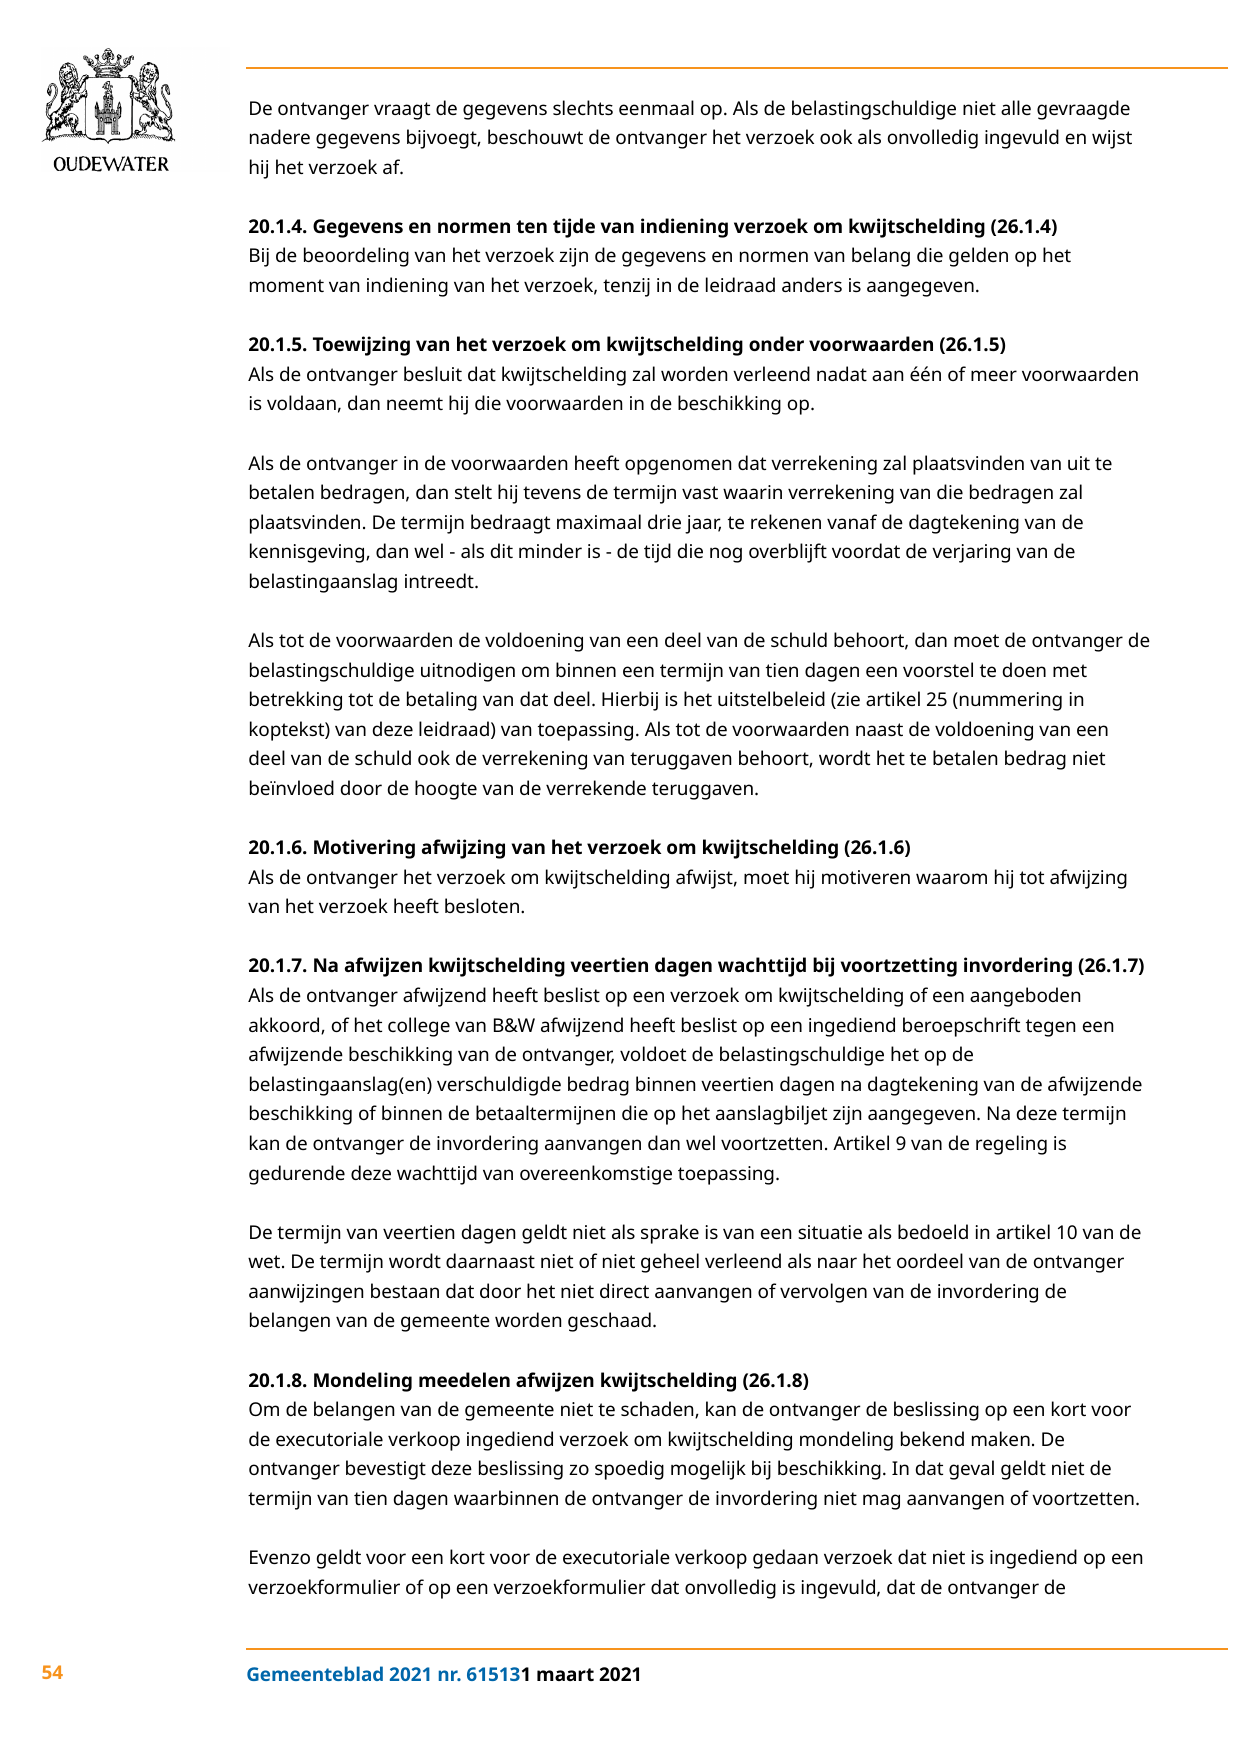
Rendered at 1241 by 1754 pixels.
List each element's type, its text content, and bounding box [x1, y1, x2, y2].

text De termijn van veertien dagen geldt niet als sprake is van een situatie als bedoeld in artikel 10 van de wet. De termijn wordt daarnaast niet of niet geheel verleend als naar het oordeel van de ontvanger aanwijzingen bestaan dat door het niet direct aanvangen of vervolgen van de invordering de belangen van de gemeente worden geschaad. [248, 1219, 1152, 1333]
text Als de ontvanger besluit dat kwijtschelding zal worden verleend nadat aan één of meer voorwaarden is voldaan, dan neemt hij die voorwaarden in de beschikking op. [248, 361, 1152, 416]
picture [41, 47, 231, 172]
text 20.1.7. Na afwijzen kwijtschelding veertien dagen wachttijd bij voortzetting invordering (26.1.7) [248, 953, 1152, 978]
text 20.1.6. Motivering afwijzing van het verzoek om kwijtschelding (26.1.6) [248, 834, 1152, 860]
text Als de ontvanger in de voorwaarden heeft opgenomen dat verrekening zal plaatsvinden van uit te betalen bedragen, dan stelt hij tevens de termijn vast waarin verrekening van die bedragen zal plaatsvinden. De termijn bedraagt maximaal drie jaar, te rekenen vanaf de dagtekening van de kennisgeving, dan wel - als dit minder is - de tijd die nog overblijft voordat de verjaring van de belastingaanslag intreedt. [248, 450, 1152, 594]
text 20.1.4. Gegevens en normen ten tijde van indiening verzoek om kwijtschelding (26.1.4) [248, 213, 1152, 239]
text Evenzo geldt voor een kort voor de executoriale verkoop gedaan verzoek dat niet is ingediend op een verzoekformulier of op een verzoekformulier dat onvolledig is ingevuld, dat de ontvanger de [248, 1544, 1152, 1600]
text Als de ontvanger het verzoek om kwijtschelding afwijst, moet hij motiveren waarom hij tot afwijzing van het verzoek heeft besloten. [248, 864, 1152, 919]
text Bij de beoordeling van het verzoek zijn de gegevens en normen van belang die gelden op het moment van indiening van het verzoek, tenzij in de leidraad anders is aangegeven. [248, 243, 1152, 298]
text Als de ontvanger afwijzend heeft beslist op een verzoek om kwijtschelding of een aangeboden akkoord, of het college van B&W afwijzend heeft beslist op een ingediend beroepschrift tegen een afwijzende beschikking van de ontvanger, voldoet de belastingschuldige het op de belastingaanslag(en) verschuldigde bedrag binnen veertien dagen na dagtekening van de afwijzende beschikking of binnen de betaaltermijnen die op het aanslagbiljet zijn aangegeven. Na deze termijn kan de ontvanger de invordering aanvangen dan wel voortzetten. Artikel 9 van de regeling is gedurende deze wachttijd van overeenkomstige toepassing. [248, 982, 1152, 1186]
text Om de belangen van de gemeente niet te schaden, kan de ontvanger de beslissing op een kort voor de executoriale verkoop ingediend verzoek om kwijtschelding mondeling bekend maken. De ontvanger bevestigt deze beslissing zo spoedig mogelijk bij beschikking. In dat geval geldt niet de termijn van tien dagen waarbinnen de ontvanger de invordering niet mag aanvangen of voortzetten. [248, 1396, 1152, 1511]
text 20.1.5. Toewijzing van het verzoek om kwijtschelding onder voorwaarden (26.1.5) [248, 331, 1152, 357]
text Als tot de voorwaarden de voldoening van een deel van de schuld behoort, dan moet de ontvanger de belastingschuldige uitnodigen om binnen een termijn van tien dagen een voorstel te doen met betrekking tot de betaling van dat deel. Hierbij is het uitstelbeleid (zie artikel 25 (nummering in koptekst) van deze leidraad) van toepassing. Als tot de voorwaarden naast de voldoening van een deel van de schuld ook de verrekening van teruggaven behoort, wordt het te betalen bedrag niet beïnvloed door de hoogte van de verrekende teruggaven. [248, 627, 1152, 801]
text De ontvanger vraagt de gegevens slechts eenmaal op. Als de belastingschuldige niet alle gevraagde nadere gegevens bijvoegt, beschouwt de ontvanger het verzoek ook als onvolledig ingevuld en wijst hij het verzoek af. [248, 95, 1152, 180]
text 20.1.8. Mondeling meedelen afwijzen kwijtschelding (26.1.8) [248, 1367, 1152, 1393]
